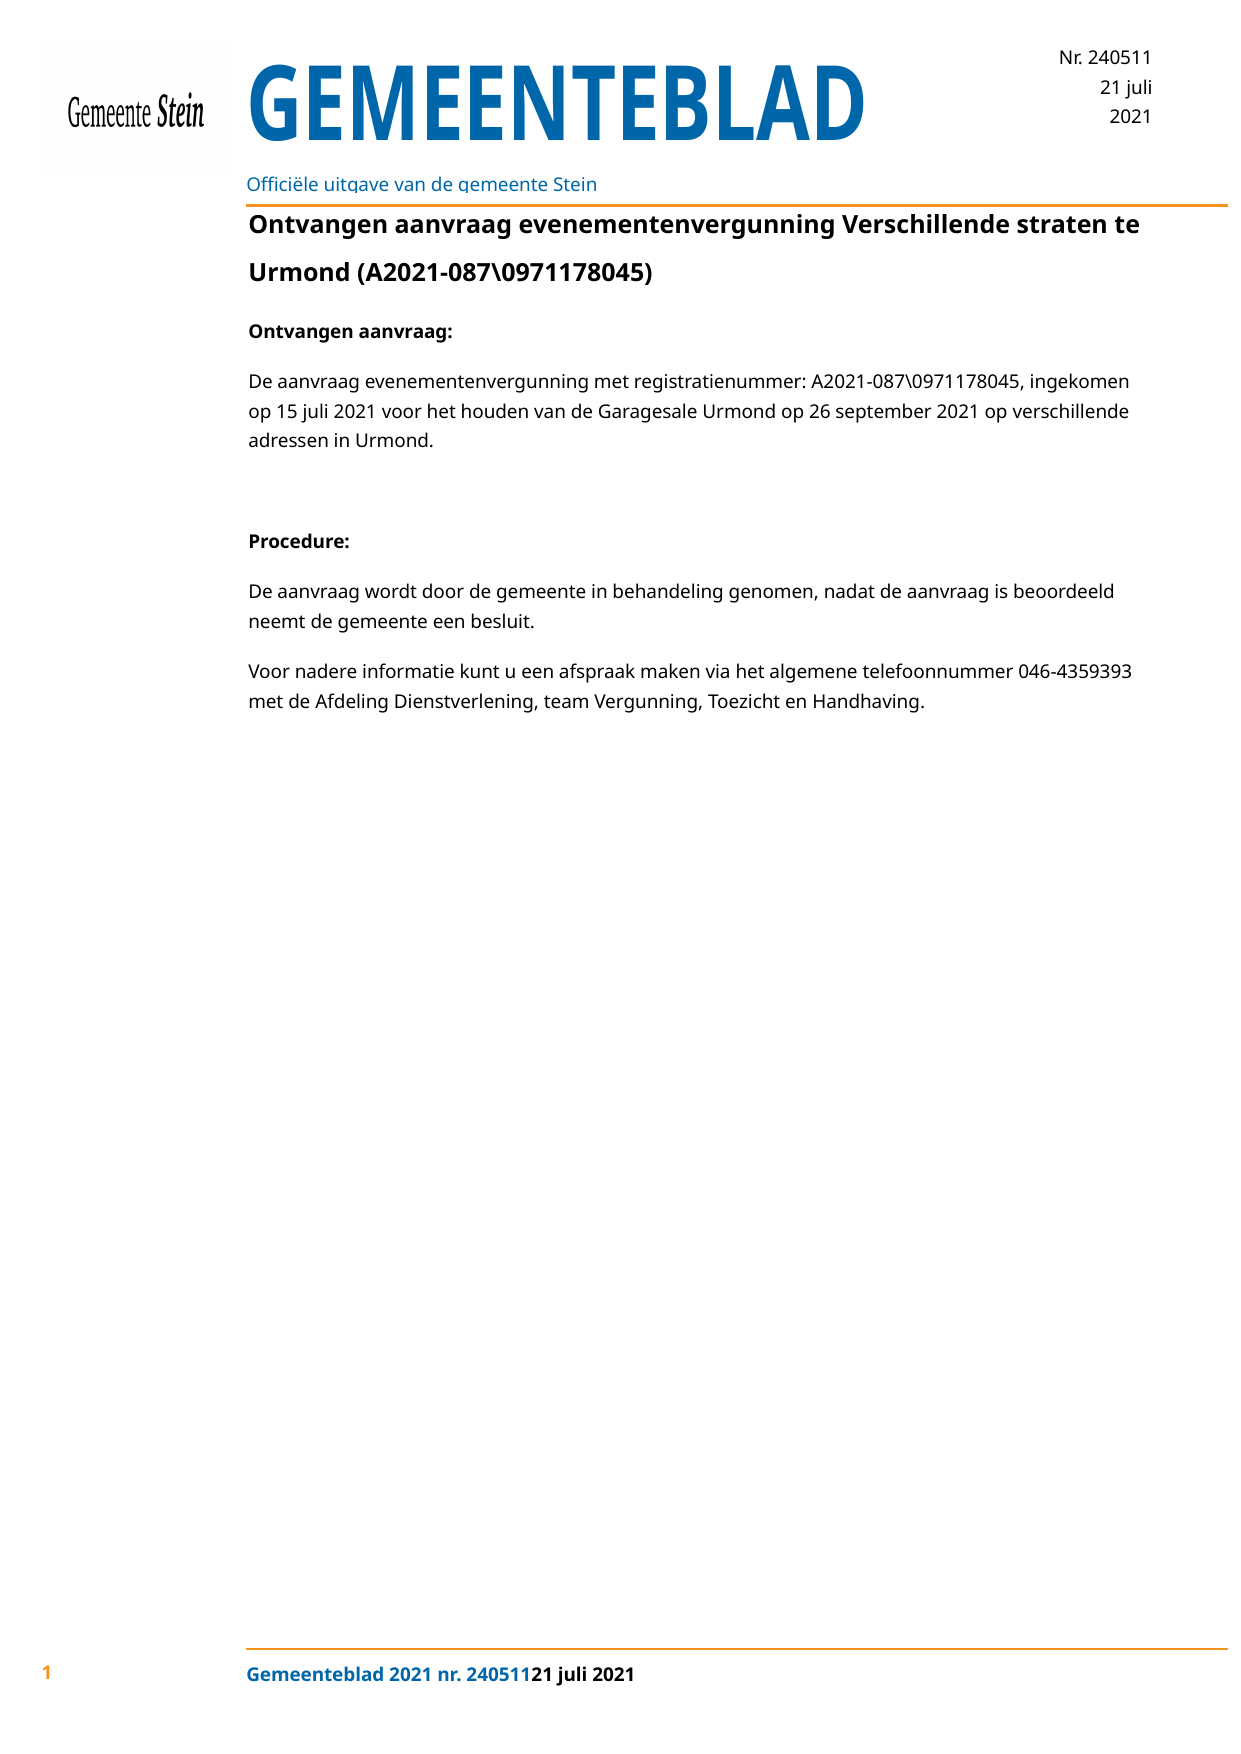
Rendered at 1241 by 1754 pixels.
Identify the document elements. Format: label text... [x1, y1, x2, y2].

text De aanvraag evenementenvergunning met registratienummer: A2021-087\0971178045, ingekomen op 15 juli 2021 voor het houden van de Garagesale Urmond op 26 september 2021 op verschillende adressen in Urmond. [248, 368, 1152, 453]
text Procedure: [248, 528, 1152, 554]
text De aanvraag wordt door de gemeente in behandeling genomen, nadat de aanvraag is beoordeeld neemt de gemeente een besluit. [248, 579, 1152, 634]
text Voor nadere informatie kunt u een afspraak maken via het algemene telefoonnummer 046-4359393 met de Afdeling Dienstverlening, team Vergunning, Toezicht en Handhaving. [248, 659, 1152, 714]
text Ontvangen aanvraag evenementenvergunning Verschillende straten te Urmond (A2021-087\0971178045) [248, 207, 1152, 288]
picture [41, 47, 231, 172]
text Ontvangen aanvraag: [248, 318, 1152, 344]
